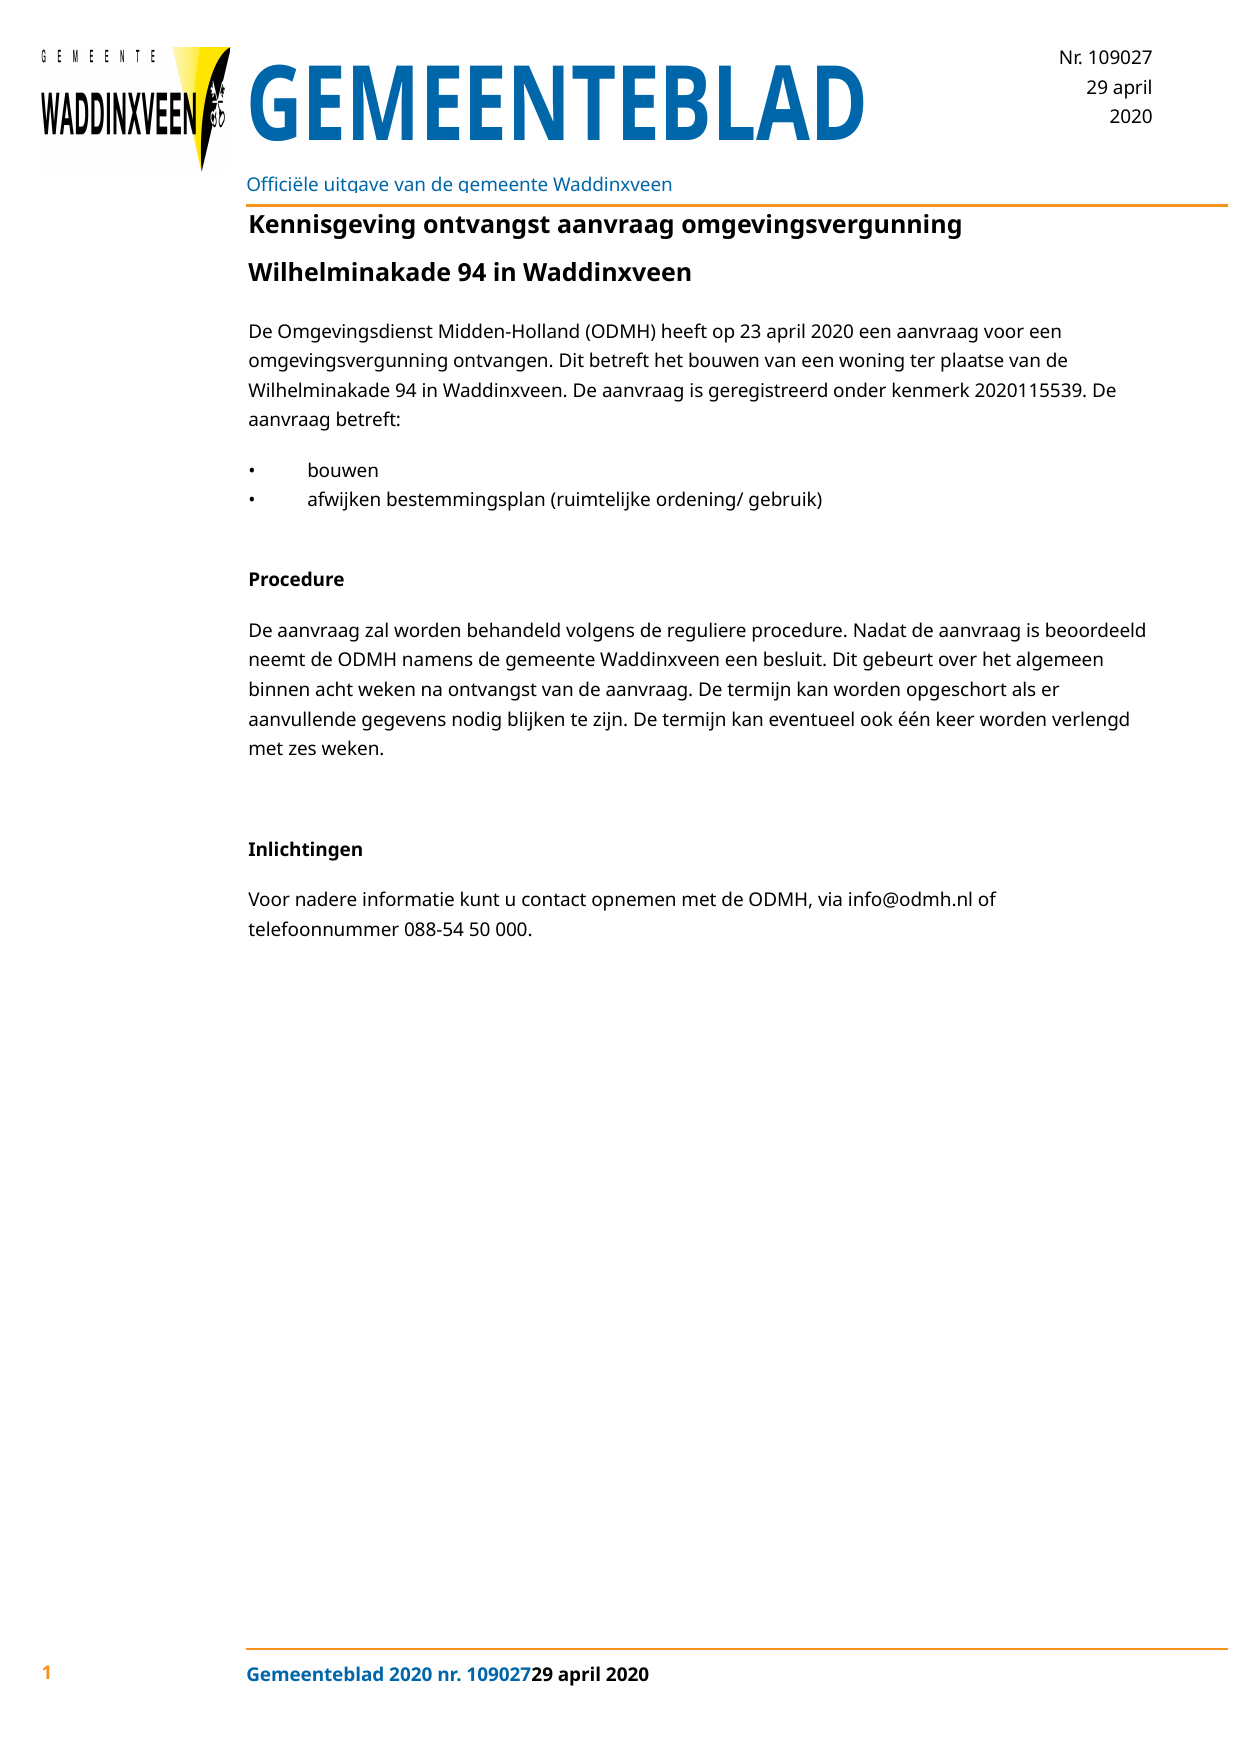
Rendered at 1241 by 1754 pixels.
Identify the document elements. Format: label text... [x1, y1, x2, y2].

text De Omgevingsdienst Midden-Holland (ODMH) heeft op 23 april 2020 een aanvraag voor een omgevingsvergunning ontvangen. Dit betreft het bouwen van een woning ter plaatse van de Wilhelminakade 94 in Waddinxveen. De aanvraag is geregistreerd onder kenmerk 2020115539. De aanvraag betreft: [248, 318, 1152, 432]
list bouwen [248, 457, 1152, 483]
list afwijken bestemmingsplan (ruimtelijke ordening/ gebruik) [248, 487, 1152, 512]
text Kennisgeving ontvangst aanvraag omgevingsvergunning Wilhelminakade 94 in Waddinxveen [248, 207, 1152, 288]
text Procedure [248, 567, 1152, 592]
text Voor nadere informatie kunt u contact opnemen met de ODMH, via info@odmh.nl of telefoonnummer 088-54 50 000. [248, 887, 1152, 942]
picture [41, 47, 231, 172]
text De aanvraag zal worden behandeld volgens de reguliere procedure. Nadat de aanvraag is beoordeeld neemt de ODMH namens de gemeente Waddinxveen een besluit. Dit gebeurt over het algemeen binnen acht weken na ontvangst van de aanvraag. De termijn kan worden opgeschort als er aanvullende gegevens nodig blijken te zijn. De termijn kan eventueel ook één keer worden verlengd met zes weken. [248, 617, 1152, 761]
text Inlichtingen [248, 836, 1152, 862]
